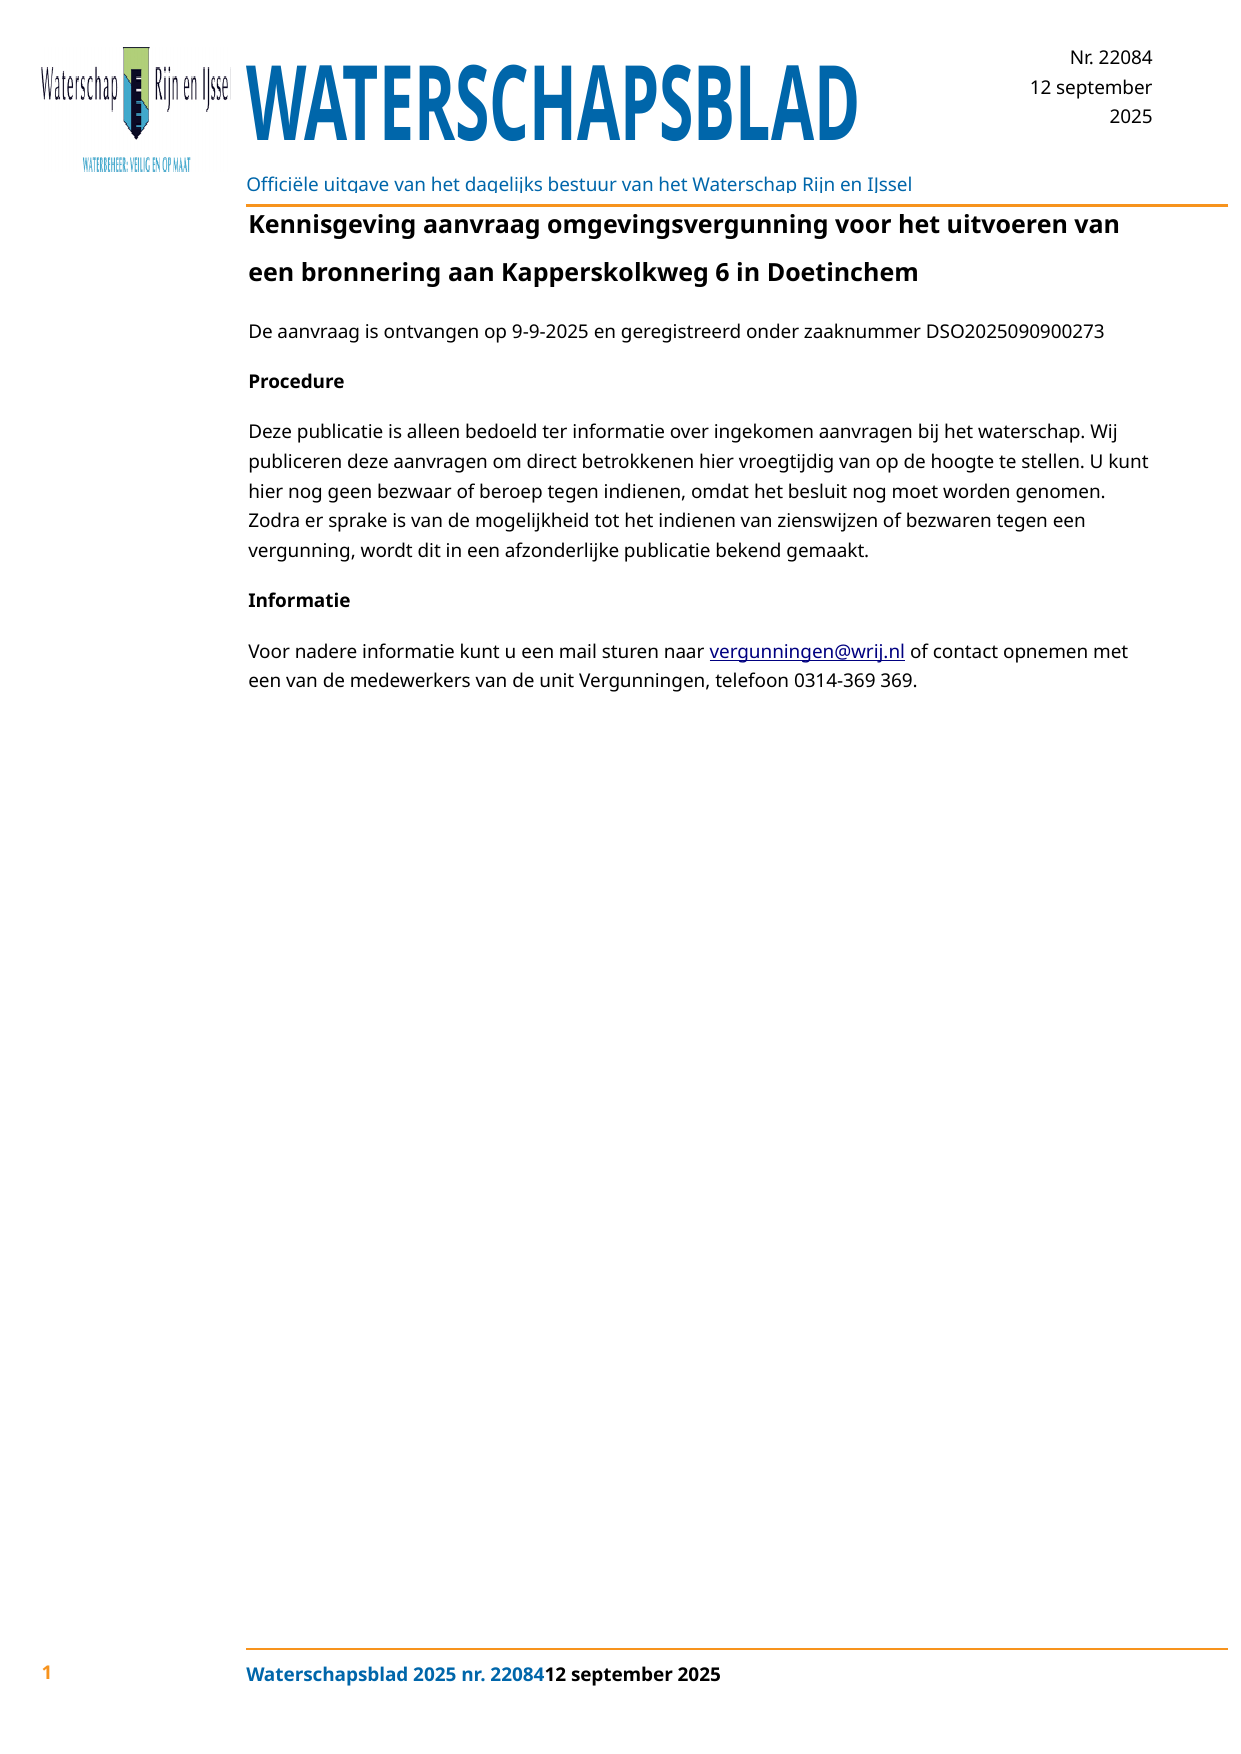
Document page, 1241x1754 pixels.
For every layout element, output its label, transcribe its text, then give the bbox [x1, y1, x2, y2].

text Deze publicatie is alleen bedoeld ter informatie over ingekomen aanvragen bij het waterschap. Wij publiceren deze aanvragen om direct betrokkenen hier vroegtijdig van op de hoogte te stellen. U kunt hier nog geen bezwaar of beroep tegen indienen, omdat het besluit nog moet worden genomen. Zodra er sprake is van de mogelijkheid tot het indienen van zienswijzen of bezwaren tegen een vergunning, wordt dit in een afzonderlijke publicatie bekend gemaakt. [248, 419, 1152, 563]
text Informatie [248, 587, 1152, 613]
text Procedure [248, 368, 1152, 394]
text Voor nadere informatie kunt u een mail sturen naar vergunningen@wrij.nl of contact opnemen met een van de medewerkers van de unit Vergunningen, telefoon 0314-369 369. [248, 638, 1152, 693]
text Kennisgeving aanvraag omgevingsvergunning voor het uitvoeren van een bronnering aan Kapperskolkweg 6 in Doetinchem [248, 207, 1152, 288]
text De aanvraag is ontvangen op 9-9-2025 en geregistreerd onder zaaknummer DSO2025090900273 [248, 318, 1152, 344]
picture [41, 47, 231, 172]
